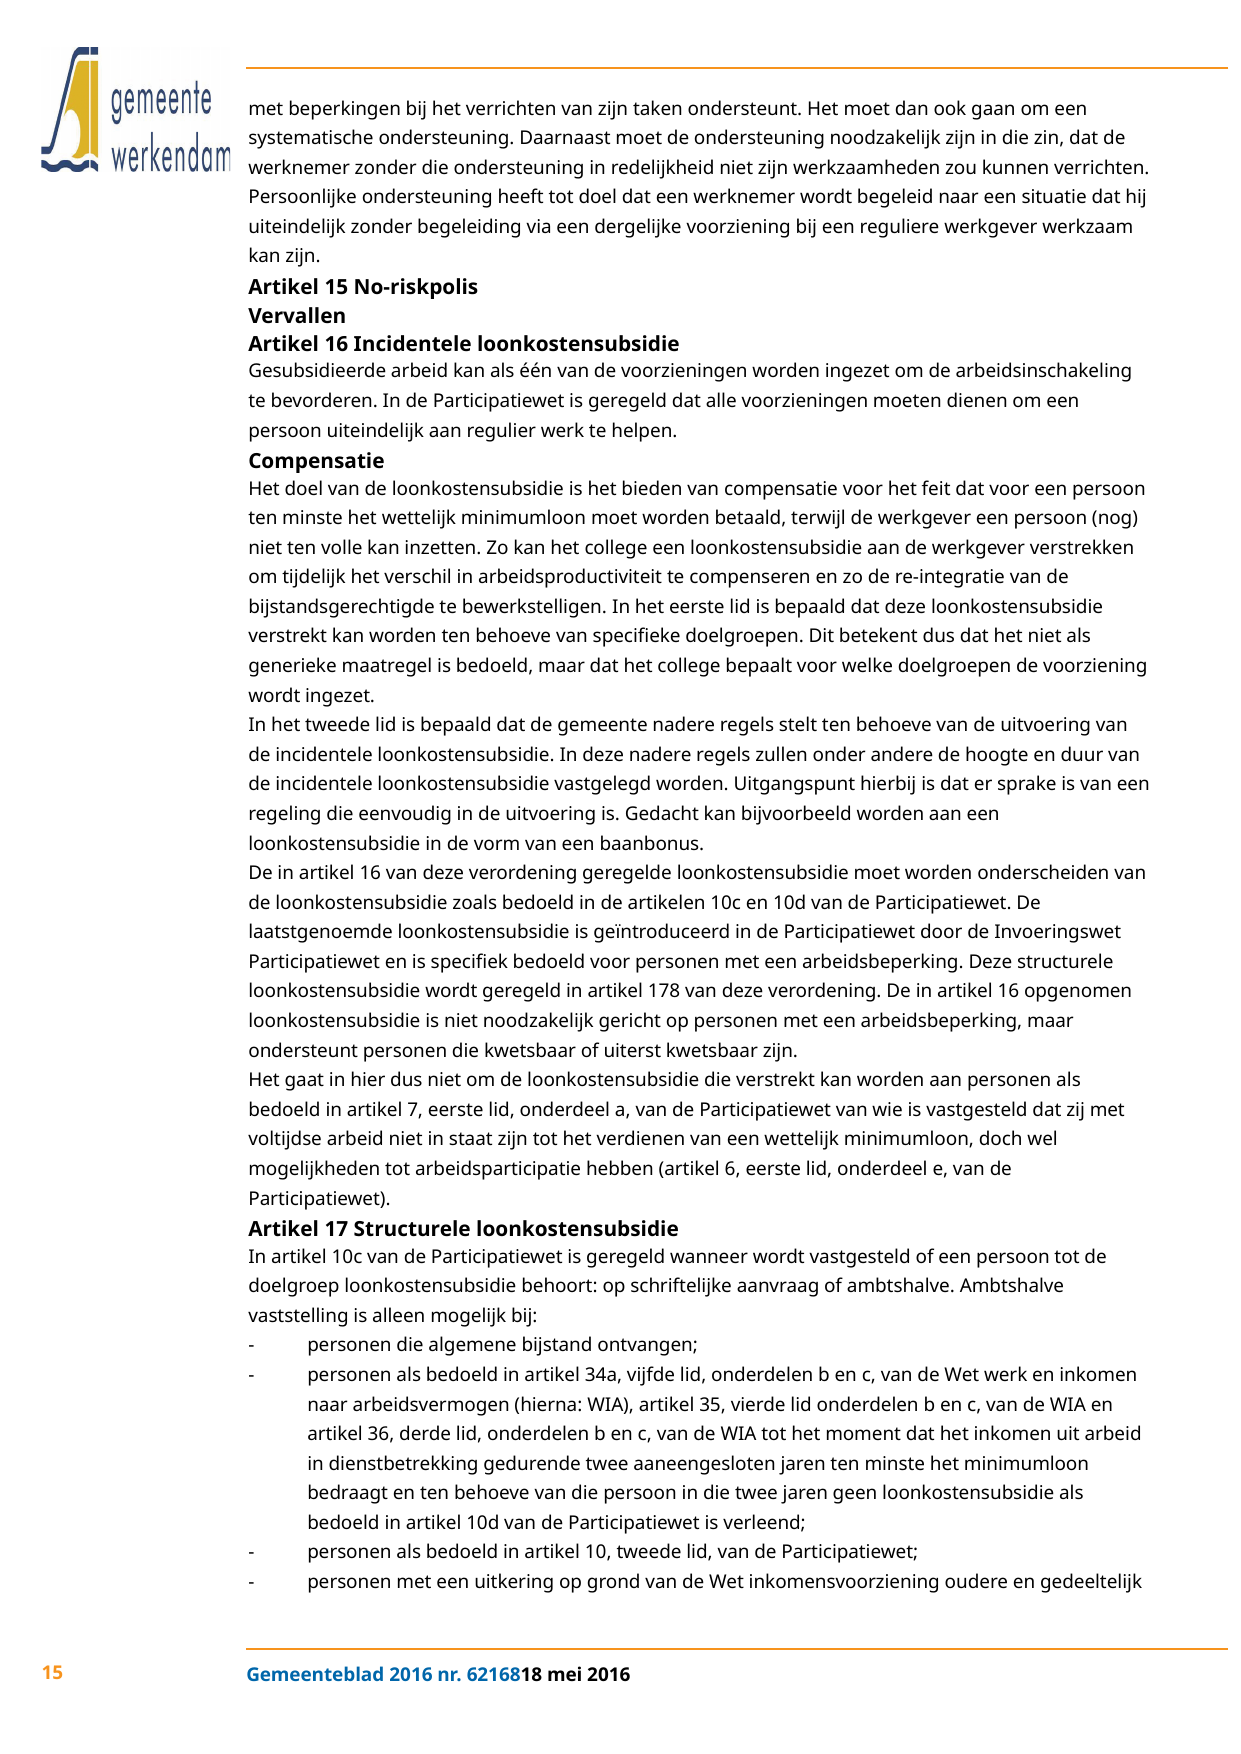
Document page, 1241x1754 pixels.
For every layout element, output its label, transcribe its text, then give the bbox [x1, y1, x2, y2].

text De in artikel 16 van deze verordening geregelde loonkostensubsidie moet worden onderscheiden van de loonkostensubsidie zoals bedoeld in de artikelen 10c en 10d van de Participatiewet. De laatstgenoemde loonkostensubsidie is geïntroduceerd in de Participatiewet door de Invoeringswet Participatiewet en is specifiek bedoeld voor personen met een arbeidsbeperking. Deze structurele loonkostensubsidie wordt geregeld in artikel 178 van deze verordening. De in artikel 16 opgenomen loonkostensubsidie is niet noodzakelijk gericht op personen met een arbeidsbeperking, maar ondersteunt personen die kwetsbaar of uiterst kwetsbaar zijn. [248, 859, 1152, 1063]
text Vervallen [248, 301, 1152, 329]
text Gesubsidieerde arbeid kan als één van de voorzieningen worden ingezet om de arbeidsinschakeling te bevorderen. In de Participatiewet is geregeld dat alle voorzieningen moeten dienen om een persoon uiteindelijk aan regulier werk te helpen. [248, 358, 1152, 442]
list personen als bedoeld in artikel 34a, vijfde lid, onderdelen b en c, van de Wet werk en inkomen naar arbeidsvermogen (hierna: WIA), artikel 35, vierde lid onderdelen b en c, van de WIA en artikel 36, derde lid, onderdelen b en c, van de WIA tot het moment dat het inkomen uit arbeid in dienstbetrekking gedurende twee aaneengesloten jaren ten minste het minimumloon bedraagt en ten behoeve van die persoon in die twee jaren geen loonkostensubsidie als bedoeld in artikel 10d van de Participatiewet is verleend; [248, 1361, 1152, 1535]
text In artikel 10c van de Participatiewet is geregeld wanneer wordt vastgesteld of een persoon tot de doelgroep loonkostensubsidie behoort: op schriftelijke aanvraag of ambtshalve. Ambtshalve vaststelling is alleen mogelijk bij: [248, 1243, 1152, 1328]
list personen met een uitkering op grond van de Wet inkomensvoorziening oudere en gedeeltelijk [248, 1568, 1152, 1594]
list personen als bedoeld in artikel 10, tweede lid, van de Participatiewet; [248, 1539, 1152, 1564]
text Het gaat in hier dus niet om de loonkostensubsidie die verstrekt kan worden aan personen als bedoeld in artikel 7, eerste lid, onderdeel a, van de Participatiewet van wie is vastgesteld dat zij met voltijdse arbeid niet in staat zijn tot het verdienen van een wettelijk minimumloon, doch wel mogelijkheden tot arbeidsparticipatie hebben (artikel 6, eerste lid, onderdeel e, van de Participatiewet). [248, 1066, 1152, 1211]
text Artikel 15 No-riskpolis [248, 272, 1152, 301]
text Het doel van de loonkostensubsidie is het bieden van compensatie voor het feit dat voor een persoon ten minste het wettelijk minimumloon moet worden betaald, terwijl de werkgever een persoon (nog) niet ten volle kan inzetten. Zo kan het college een loonkostensubsidie aan de werkgever verstrekken om tijdelijk het verschil in arbeidsproductiviteit te compenseren en zo de re-integratie van de bijstandsgerechtigde te bewerkstelligen. In het eerste lid is bepaald dat deze loonkostensubsidie verstrekt kan worden ten behoeve van specifieke doelgroepen. Dit betekent dus dat het niet als generieke maatregel is bedoeld, maar dat het college bepaalt voor welke doelgroepen de voorziening wordt ingezet. [248, 475, 1152, 708]
picture [41, 47, 231, 172]
text Artikel 17 Structurele loonkostensubsidie [248, 1214, 1152, 1243]
list personen die algemene bijstand ontvangen; [248, 1332, 1152, 1357]
text Artikel 16 Incidentele loonkostensubsidie [248, 329, 1152, 358]
text In het tweede lid is bepaald dat de gemeente nadere regels stelt ten behoeve van de uitvoering van de incidentele loonkostensubsidie. In deze nadere regels zullen onder andere de hoogte en duur van de incidentele loonkostensubsidie vastgelegd worden. Uitgangspunt hierbij is dat er sprake is van een regeling die eenvoudig in de uitvoering is. Gedacht kan bijvoorbeeld worden aan een loonkostensubsidie in de vorm van een baanbonus. [248, 711, 1152, 856]
text met beperkingen bij het verrichten van zijn taken ondersteunt. Het moet dan ook gaan om een systematische ondersteuning. Daarnaast moet de ondersteuning noodzakelijk zijn in die zin, dat de werknemer zonder die ondersteuning in redelijkheid niet zijn werkzaamheden zou kunnen verrichten. Persoonlijke ondersteuning heeft tot doel dat een werknemer wordt begeleid naar een situatie dat hij uiteindelijk zonder begeleiding via een dergelijke voorziening bij een reguliere werkgever werkzaam kan zijn. [248, 95, 1152, 268]
text Compensatie [248, 446, 1152, 475]
